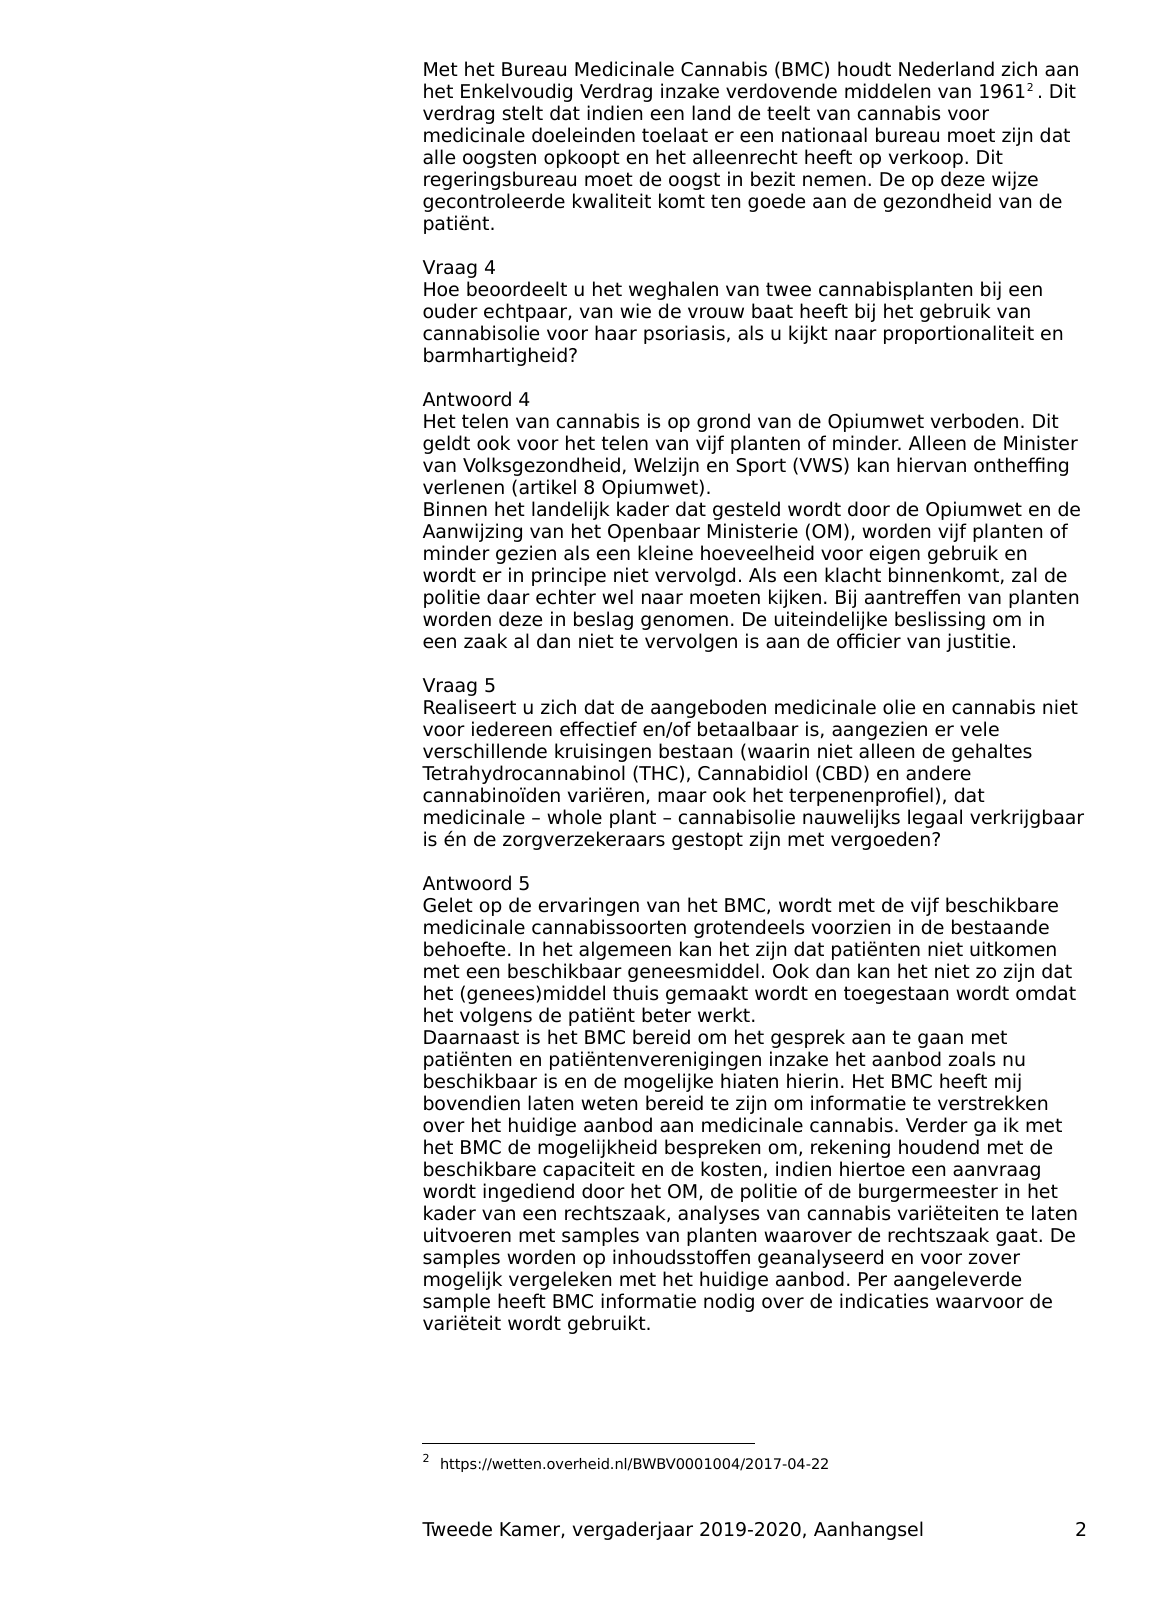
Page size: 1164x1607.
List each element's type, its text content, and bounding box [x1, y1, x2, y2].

text Vraag 5 [422, 675, 1087, 697]
text Antwoord 5 [422, 873, 1087, 895]
text Binnen het landelijk kader dat gesteld wordt door de Opiumwet en de Aanwijzing van het Openbaar Ministerie (OM), worden vijf planten of minder gezien als een kleine hoeveelheid voor eigen gebruik en wordt er in principe niet vervolgd. Als een klacht binnenkomt, zal de politie daar echter wel naar moeten kijken. Bij aantreffen van planten worden deze in beslag genomen. De uiteindelijke beslissing om in een zaak al dan niet te vervolgen is aan de officier van justitie. [422, 499, 1087, 653]
text https://wetten.overheid.nl/BWBV0001004/2017-04-22 [422, 1452, 1087, 1474]
text Antwoord 4 [422, 389, 1087, 411]
text Met het Bureau Medicinale Cannabis (BMC) houdt Nederland zich aan het Enkelvoudig Verdrag inzake verdovende middelen van 1961. Dit verdrag stelt dat indien een land de teelt van cannabis voor medicinale doeleinden toelaat er een nationaal bureau moet zijn dat alle oogsten opkoopt en het alleenrecht heeft op verkoop. Dit regeringsbureau moet de oogst in bezit nemen. De op deze wijze gecontroleerde kwaliteit komt ten goede aan de gezondheid van de patiënt. [422, 59, 1087, 235]
text Daarnaast is het BMC bereid om het gesprek aan te gaan met patiënten en patiëntenverenigingen inzake het aanbod zoals nu beschikbaar is en de mogelijke hiaten hierin. Het BMC heeft mij bovendien laten weten bereid te zijn om informatie te verstrekken over het huidige aanbod aan medicinale cannabis. Verder ga ik met het BMC de mogelijkheid bespreken om, rekening houdend met de beschikbare capaciteit en de kosten, indien hiertoe een aanvraag wordt ingediend door het OM, de politie of de burgermeester in het kader van een rechtszaak, analyses van cannabis variëteiten te laten uitvoeren met samples van planten waarover de rechtszaak gaat. De samples worden op inhoudsstoffen geanalyseerd en voor zover mogelijk vergeleken met het huidige aanbod. Per aangeleverde sample heeft BMC informatie nodig over de indicaties waarvoor de variëteit wordt gebruikt. [422, 1027, 1087, 1335]
text Hoe beoordeelt u het weghalen van twee cannabisplanten bij een ouder echtpaar, van wie de vrouw baat heeft bij het gebruik van cannabisolie voor haar psoriasis, als u kijkt naar proportionaliteit en barmhartigheid? [422, 279, 1087, 367]
text Vraag 4 [422, 257, 1087, 279]
text Realiseert u zich dat de aangeboden medicinale olie en cannabis niet voor iedereen effectief en/of betaalbaar is, aangezien er vele verschillende kruisingen bestaan (waarin niet alleen de gehaltes Tetrahydrocannabinol (THC), Cannabidiol (CBD) en andere cannabinoïden variëren, maar ook het terpenenprofiel), dat medicinale – whole plant – cannabisolie nauwelijks legaal verkrijgbaar is én de zorgverzekeraars gestopt zijn met vergoeden? [422, 697, 1087, 851]
text Gelet op de ervaringen van het BMC, wordt met de vijf beschikbare medicinale cannabissoorten grotendeels voorzien in de bestaande behoefte. In het algemeen kan het zijn dat patiënten niet uitkomen met een beschikbaar geneesmiddel. Ook dan kan het niet zo zijn dat het (genees)middel thuis gemaakt wordt en toegestaan wordt omdat het volgens de patiënt beter werkt. [422, 895, 1087, 1027]
text Het telen van cannabis is op grond van de Opiumwet verboden. Dit geldt ook voor het telen van vijf planten of minder. Alleen de Minister van Volksgezondheid, Welzijn en Sport (VWS) kan hiervan ontheffing verlenen (artikel 8 Opiumwet). [422, 411, 1087, 499]
